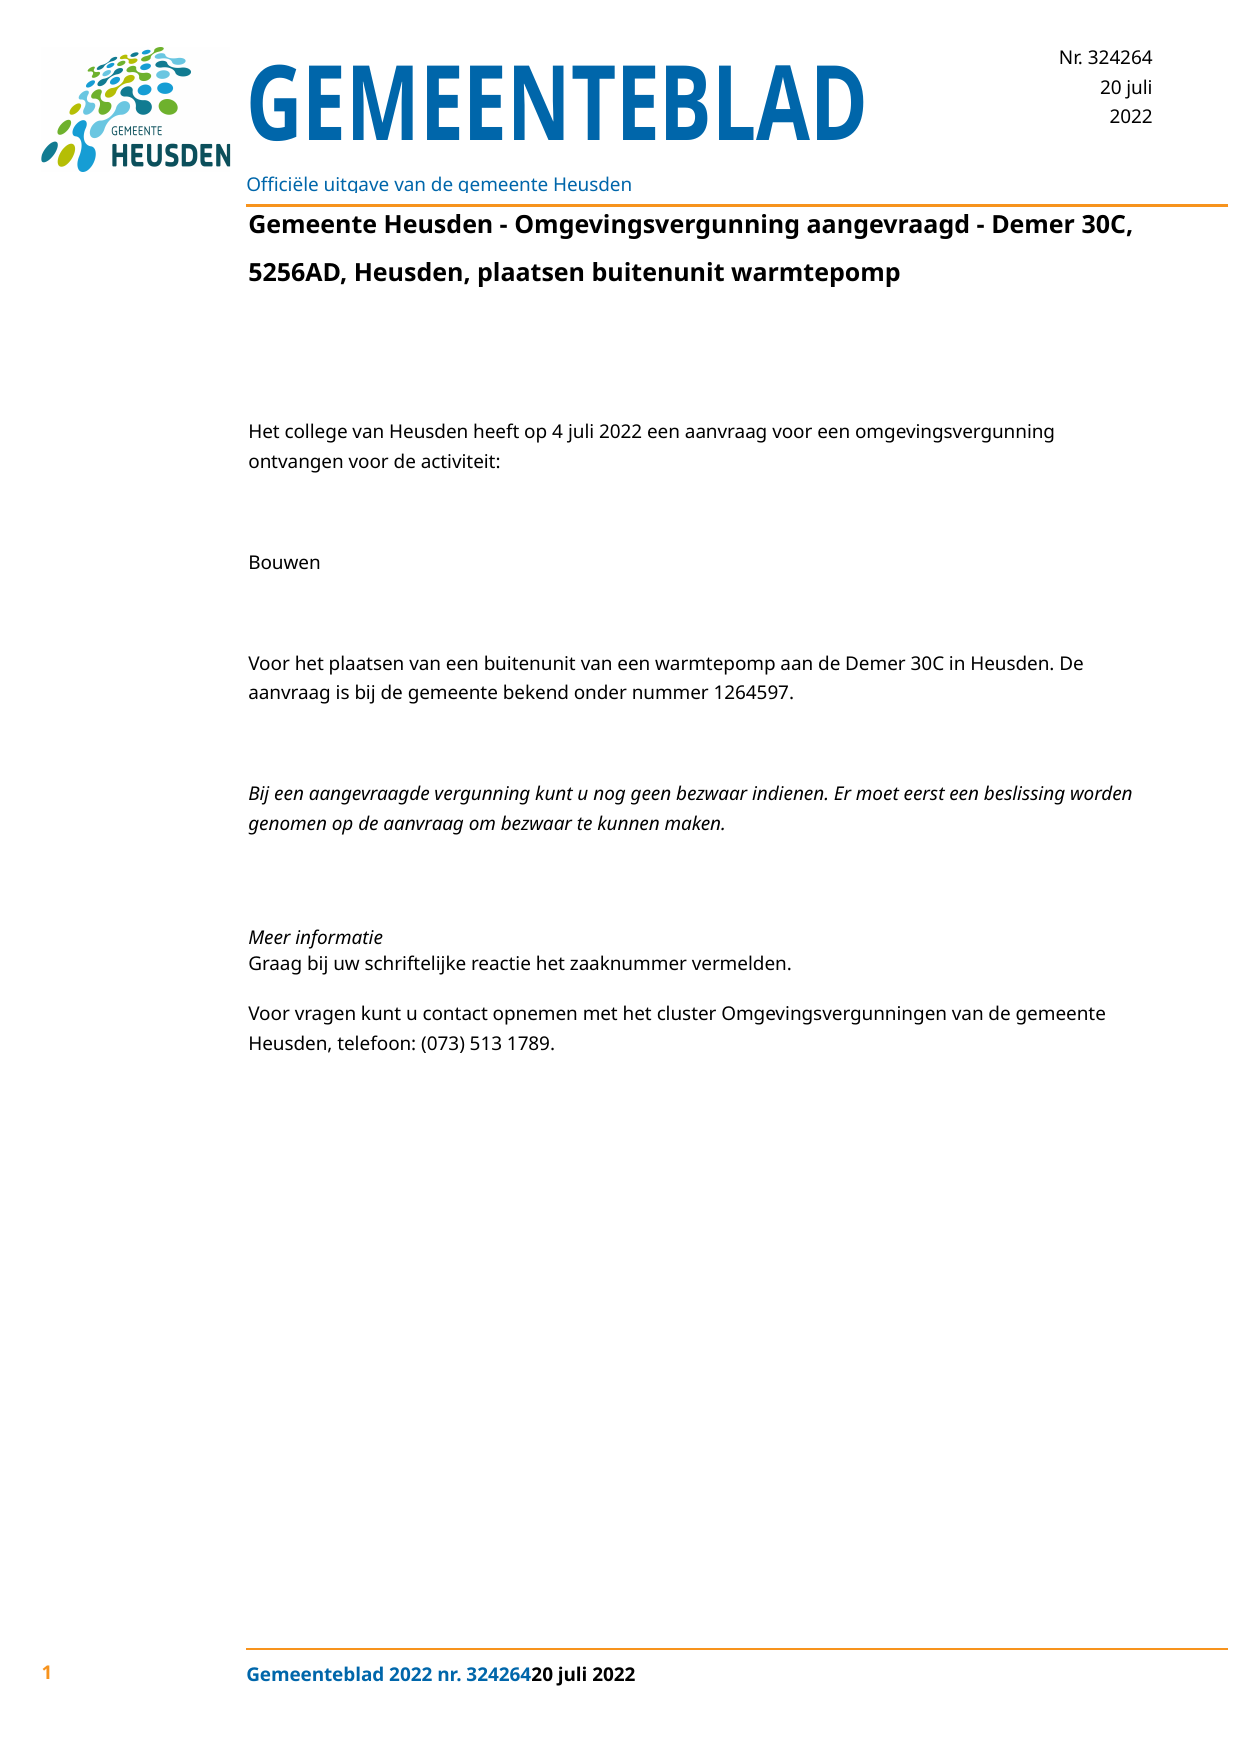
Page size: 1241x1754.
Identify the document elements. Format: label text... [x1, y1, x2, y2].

text Bouwen [248, 549, 1152, 575]
text Voor vragen kunt u contact opnemen met het cluster Omgevingsvergunningen van de gemeente Heusden, telefoon: (073) 513 1789. [248, 1001, 1152, 1056]
text Gemeente Heusden - Omgevingsvergunning aangevraagd - Demer 30C, 5256AD, Heusden, plaatsen buitenunit warmtepomp [248, 207, 1152, 288]
text Voor het plaatsen van een buitenunit van een warmtepomp aan de Demer 30C in Heusden. De aanvraag is bij de gemeente bekend onder nummer 1264597. [248, 650, 1152, 705]
text Bij een aangevraagde vergunning kunt u nog geen bezwaar indienen. Er moet eerst een beslissing worden genomen op de aanvraag om bezwaar te kunnen maken. [248, 780, 1152, 836]
text Meer informatie [248, 924, 1152, 950]
picture [41, 47, 231, 172]
text Graag bij uw schriftelijke reactie het zaaknummer vermelden. [248, 950, 1152, 976]
text Het college van Heusden heeft op 4 juli 2022 een aanvraag voor een omgevingsvergunning ontvangen voor de activiteit: [248, 419, 1152, 474]
